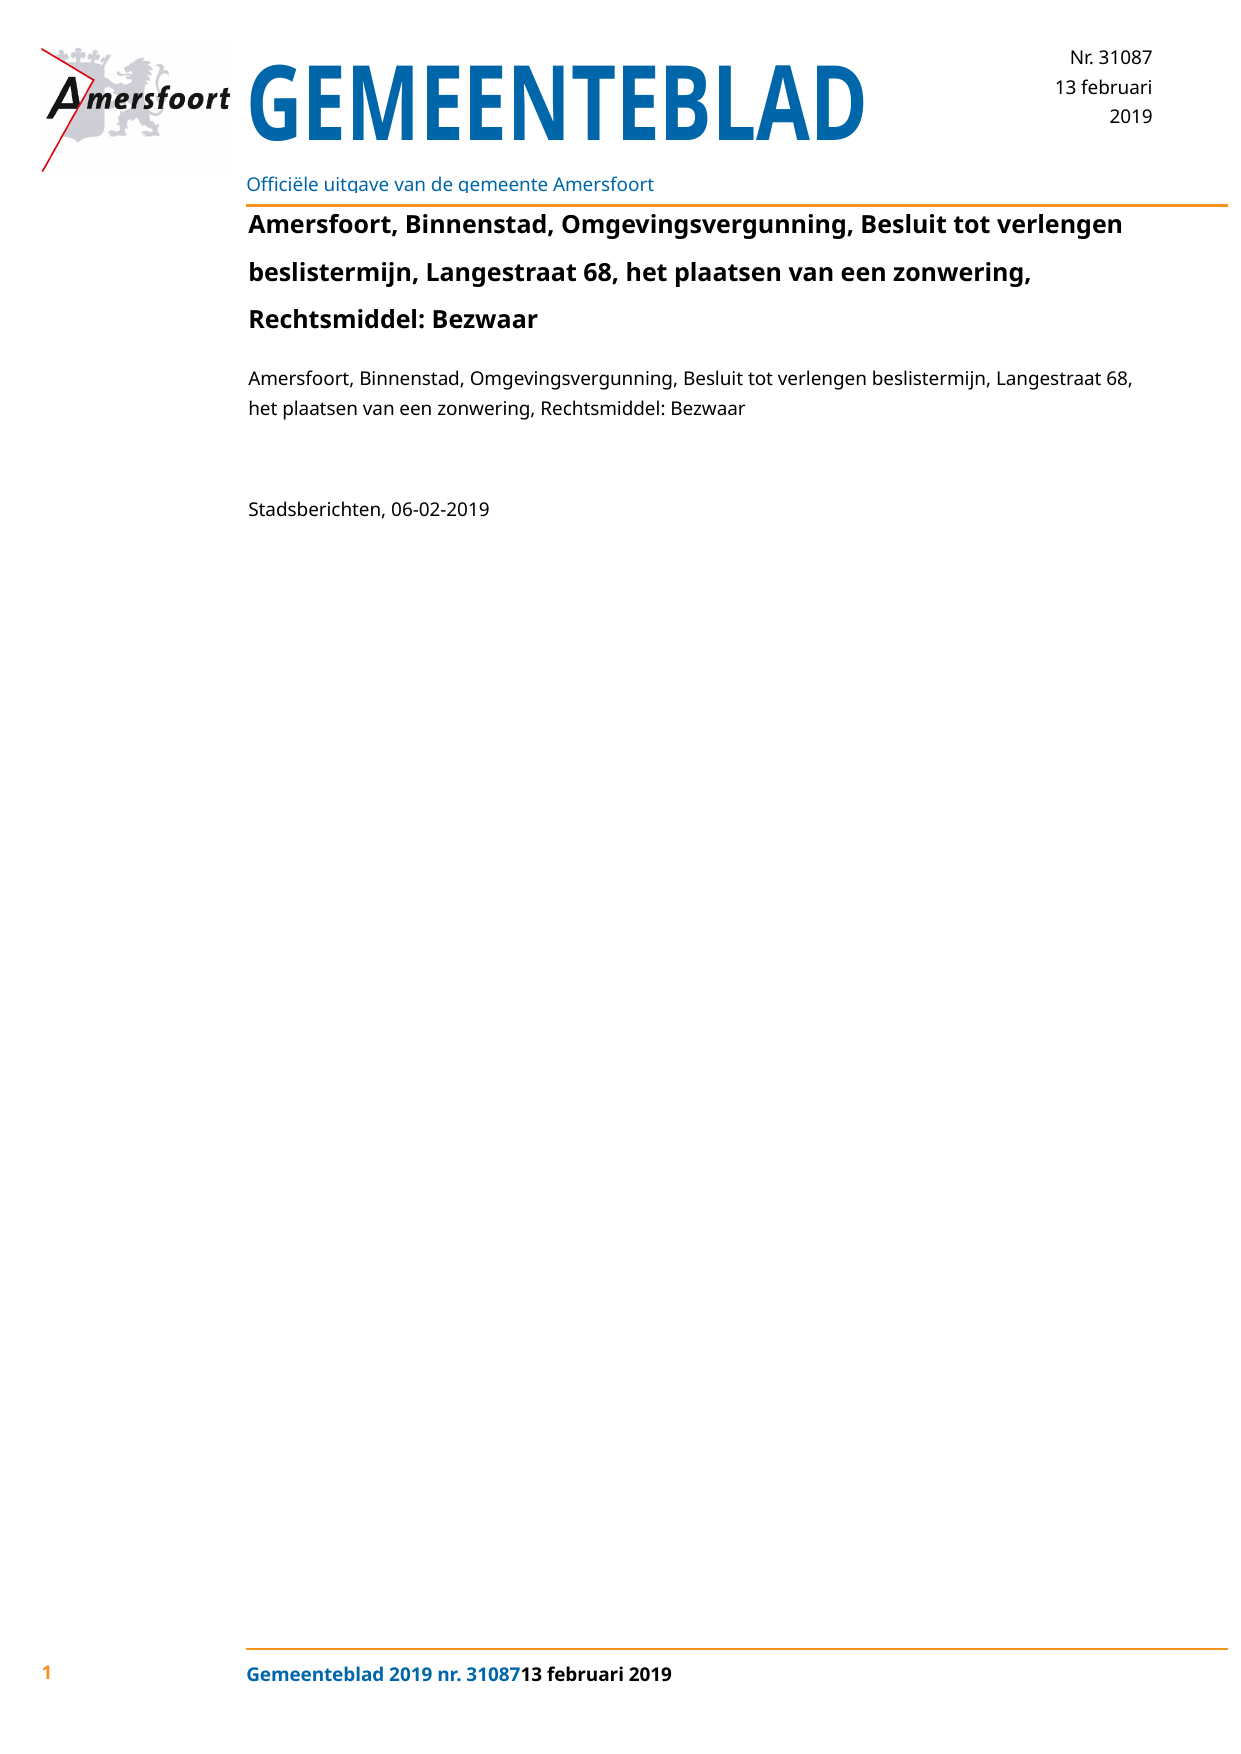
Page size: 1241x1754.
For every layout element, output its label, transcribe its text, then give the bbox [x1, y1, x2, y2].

text Stadsberichten, 06-02-2019 [248, 496, 1152, 522]
text Amersfoort, Binnenstad, Omgevingsvergunning, Besluit tot verlengen beslistermijn, Langestraat 68, het plaatsen van een zonwering, Rechtsmiddel: Bezwaar [248, 366, 1152, 421]
picture [41, 47, 231, 172]
text Amersfoort, Binnenstad, Omgevingsvergunning, Besluit tot verlengen beslistermijn, Langestraat 68, het plaatsen van een zonwering, Rechtsmiddel: Bezwaar [248, 207, 1152, 336]
